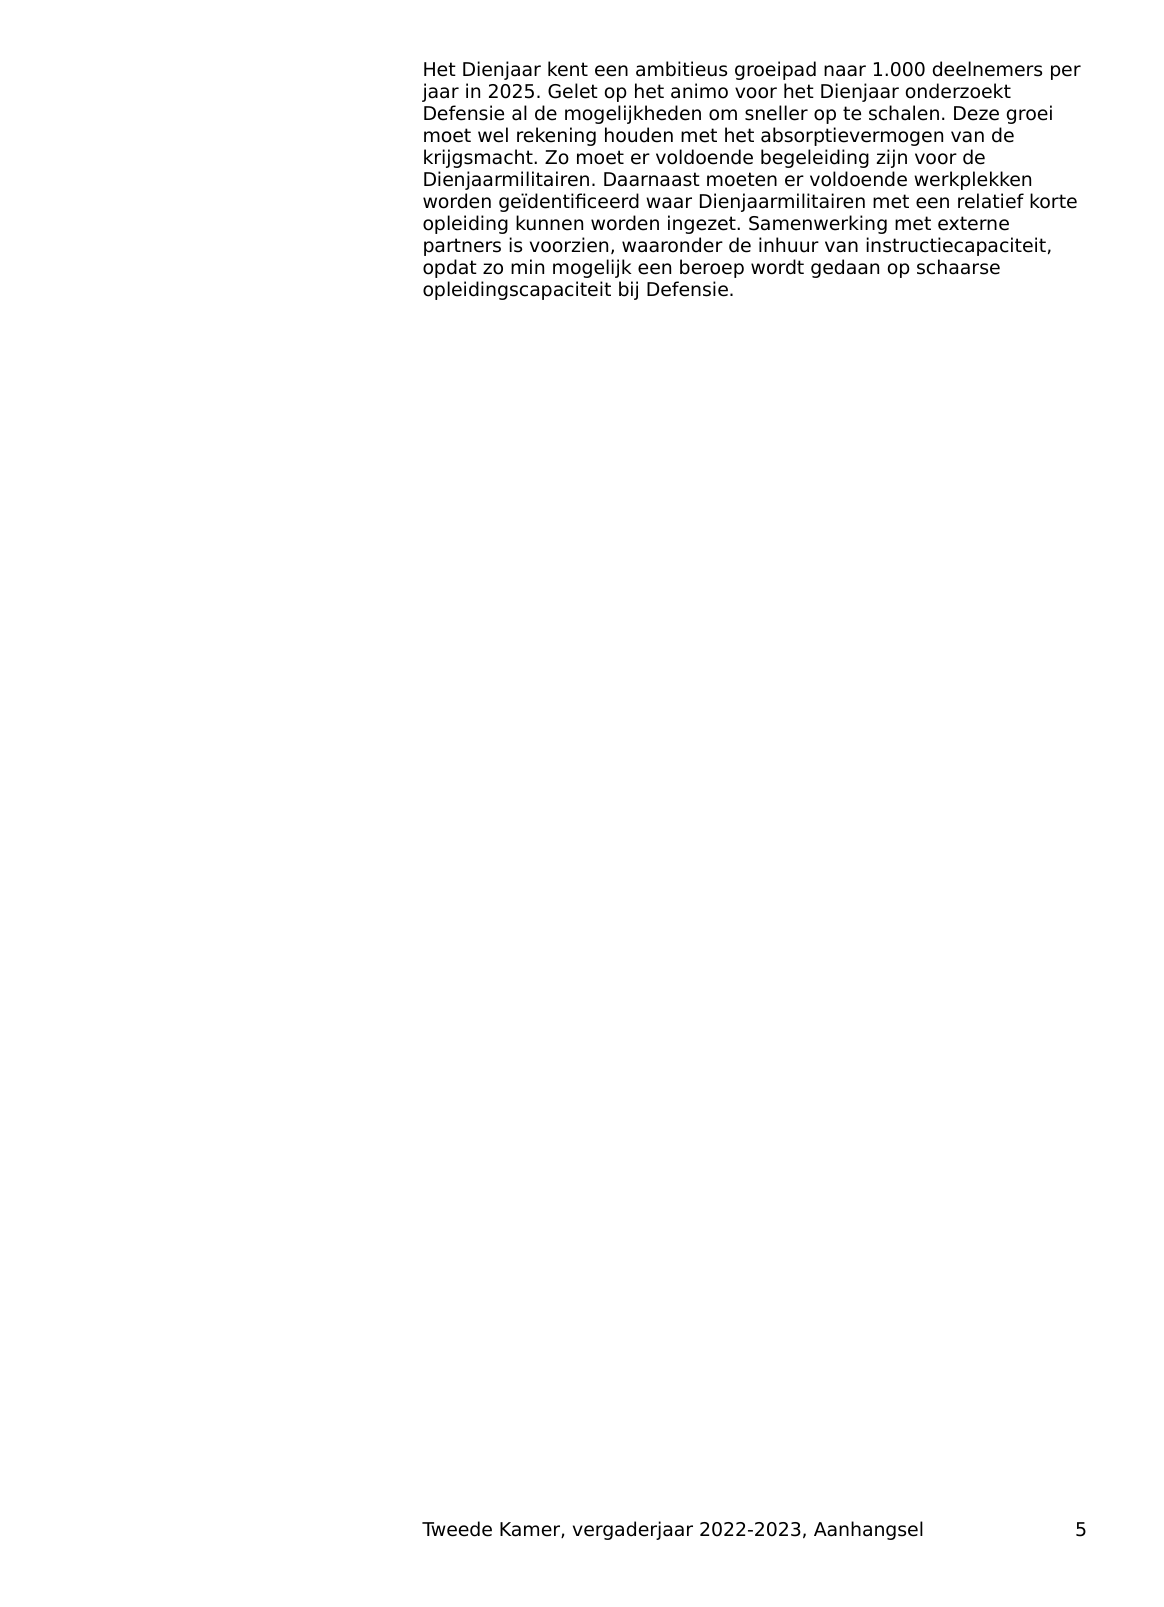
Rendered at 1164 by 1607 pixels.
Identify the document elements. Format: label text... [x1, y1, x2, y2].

text Het Dienjaar kent een ambitieus groeipad naar 1.000 deelnemers per jaar in 2025. Gelet op het animo voor het Dienjaar onderzoekt Defensie al de mogelijkheden om sneller op te schalen. Deze groei moet wel rekening houden met het absorptievermogen van de krijgsmacht. Zo moet er voldoende begeleiding zijn voor de Dienjaarmilitairen. Daarnaast moeten er voldoende werkplekken worden geïdentificeerd waar Dienjaarmilitairen met een relatief korte opleiding kunnen worden ingezet. Samenwerking met externe partners is voorzien, waaronder de inhuur van instructiecapaciteit, opdat zo min mogelijk een beroep wordt gedaan op schaarse opleidingscapaciteit bij Defensie. [422, 59, 1087, 301]
